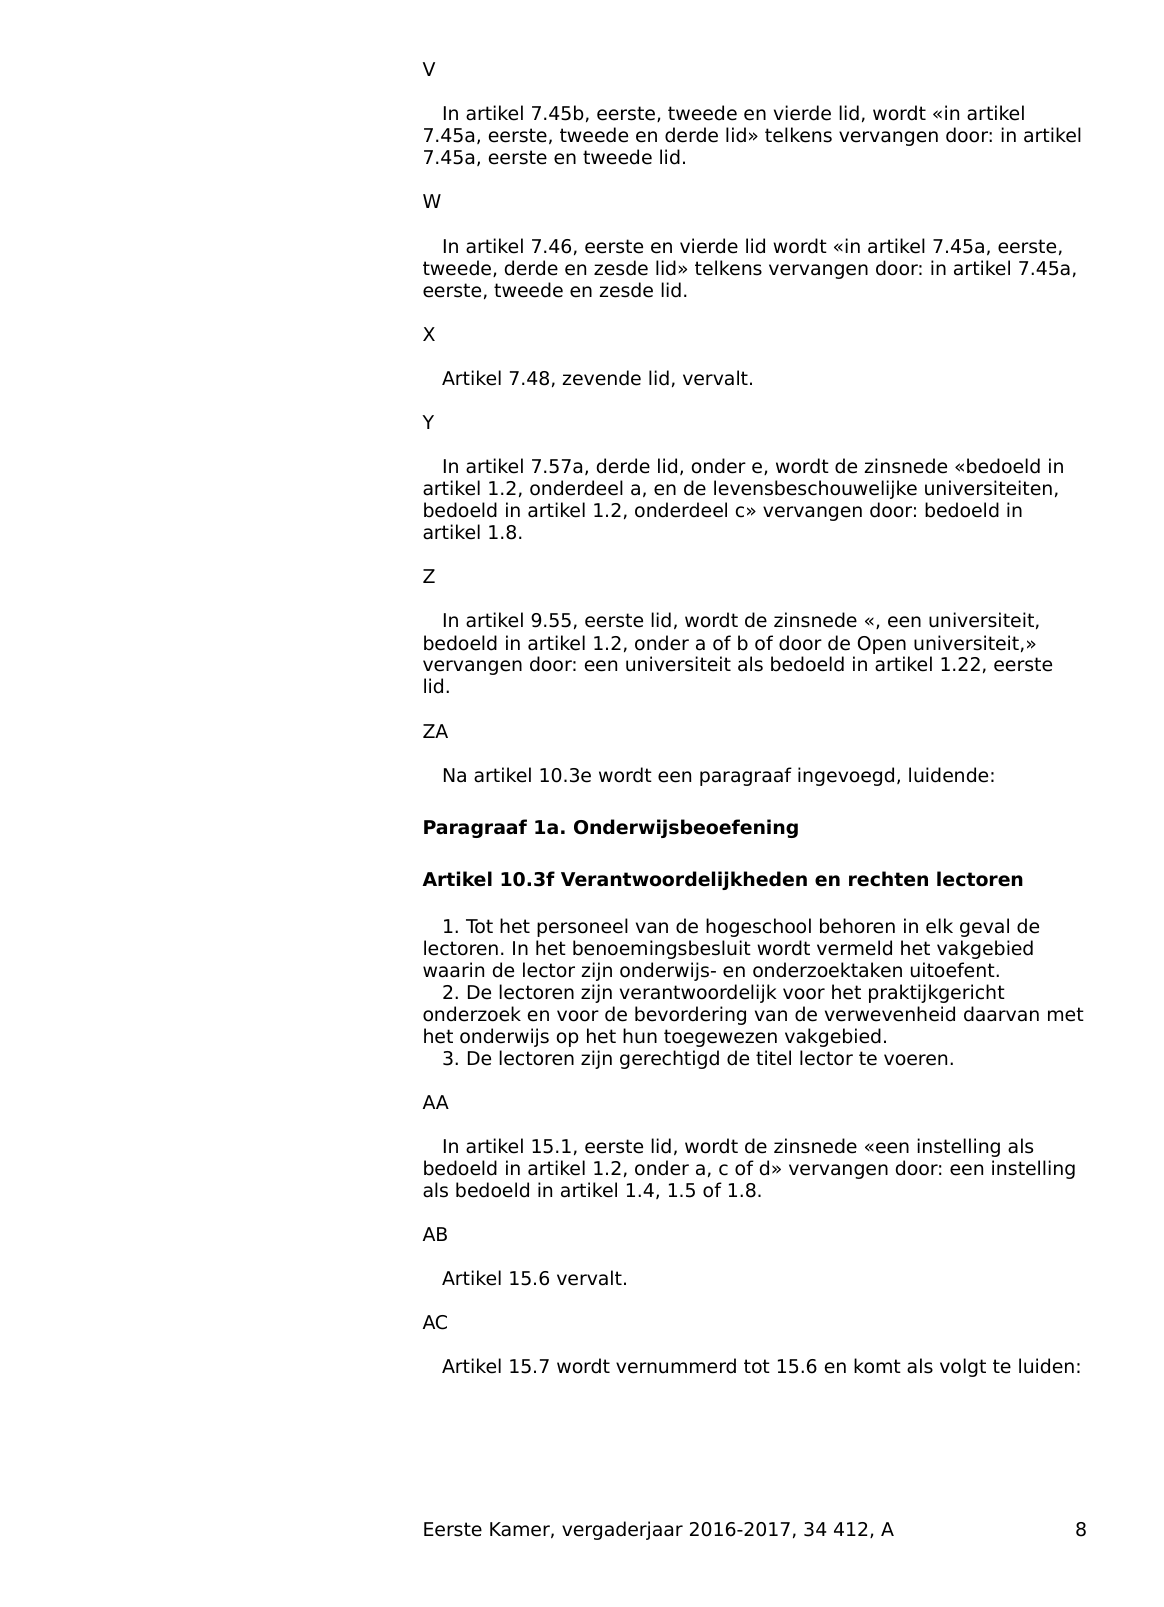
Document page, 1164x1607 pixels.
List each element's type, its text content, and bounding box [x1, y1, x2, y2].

text 3. De lectoren zijn gerechtigd de titel lector te voeren. [422, 1047, 1087, 1069]
text W [422, 191, 1087, 213]
text X [422, 324, 1087, 346]
text Y [422, 412, 1087, 434]
text In artikel 7.57a, derde lid, onder e, wordt de zinsnede «bedoeld in artikel 1.2, onderdeel a, en de levensbeschouwelijke universiteiten, bedoeld in artikel 1.2, onderdeel c» vervangen door: bedoeld in artikel 1.8. [422, 456, 1087, 544]
text Na artikel 10.3e wordt een paragraaf ingevoegd, luidende: [422, 765, 1087, 787]
text AB [422, 1224, 1087, 1246]
subtitle Paragraaf 1a. Onderwijsbeoefening [422, 817, 1087, 839]
text Z [422, 566, 1087, 588]
text In artikel 15.1, eerste lid, wordt de zinsnede «een instelling als bedoeld in artikel 1.2, onder a, c of d» vervangen door: een instelling als bedoeld in artikel 1.4, 1.5 of 1.8. [422, 1136, 1087, 1202]
text V [422, 59, 1087, 81]
text In artikel 7.45b, eerste, tweede en vierde lid, wordt «in artikel 7.45a, eerste, tweede en derde lid» telkens vervangen door: in artikel 7.45a, eerste en tweede lid. [422, 103, 1087, 169]
text AC [422, 1312, 1087, 1334]
text Artikel 15.6 vervalt. [422, 1268, 1087, 1290]
subtitle Artikel 10.3f Verantwoordelijkheden en rechten lectoren [422, 869, 1087, 891]
text 1. Tot het personeel van de hogeschool behoren in elk geval de lectoren. In het benoemingsbesluit wordt vermeld het vakgebied waarin de lector zijn onderwijs- en onderzoektaken uitoefent. [422, 916, 1087, 982]
text 2. De lectoren zijn verantwoordelijk voor het praktijkgericht onderzoek en voor de bevordering van de verwevenheid daarvan met het onderwijs op het hun toegewezen vakgebied. [422, 982, 1087, 1047]
text AA [422, 1092, 1087, 1114]
text Artikel 15.7 wordt vernummerd tot 15.6 en komt als volgt te luiden: [422, 1356, 1087, 1378]
text In artikel 9.55, eerste lid, wordt de zinsnede «, een universiteit, bedoeld in artikel 1.2, onder a of b of door de Open universiteit,» vervangen door: een universiteit als bedoeld in artikel 1.22, eerste lid. [422, 610, 1087, 698]
text In artikel 7.46, eerste en vierde lid wordt «in artikel 7.45a, eerste, tweede, derde en zesde lid» telkens vervangen door: in artikel 7.45a, eerste, tweede en zesde lid. [422, 236, 1087, 301]
text Artikel 7.48, zevende lid, vervalt. [422, 368, 1087, 390]
text ZA [422, 721, 1087, 742]
